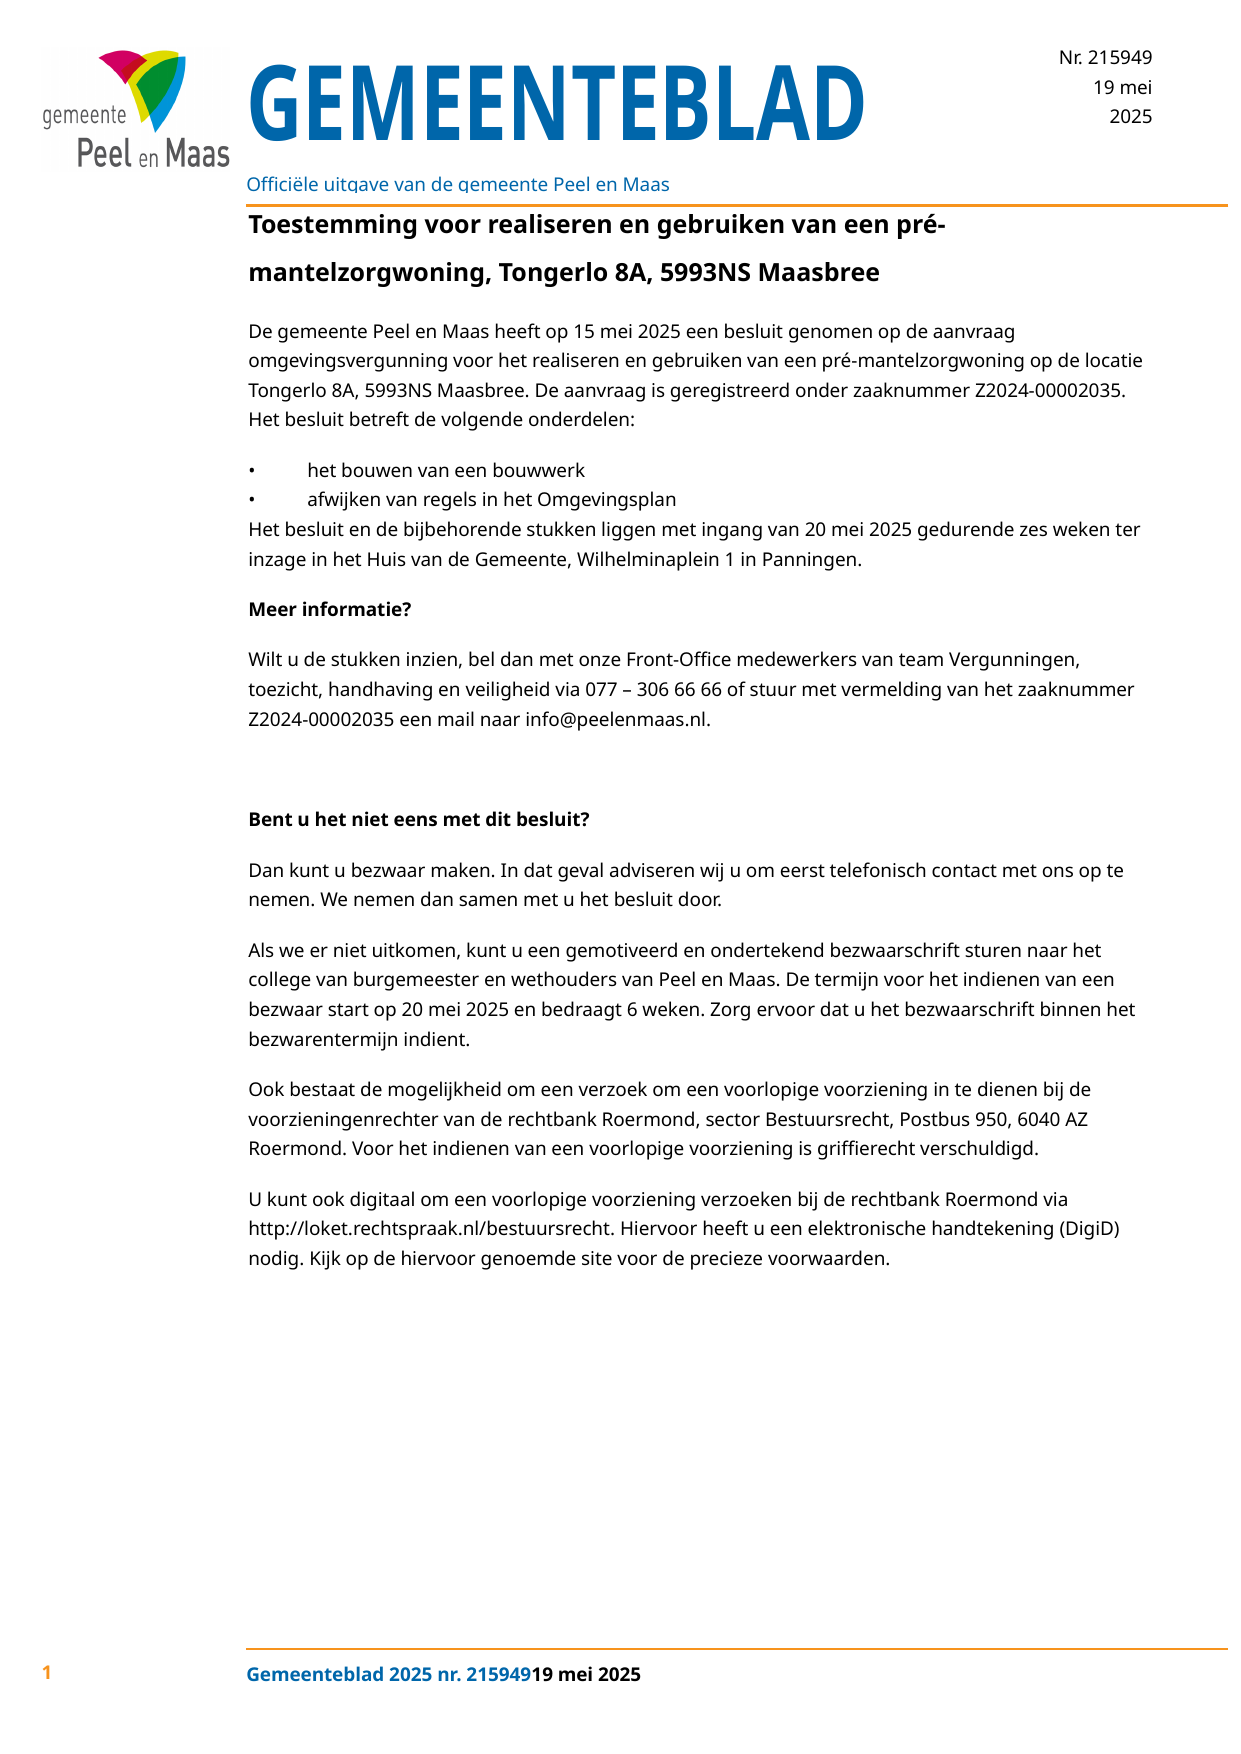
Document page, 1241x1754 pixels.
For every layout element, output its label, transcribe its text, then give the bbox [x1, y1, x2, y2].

text Meer informatie? [248, 596, 1152, 622]
text De gemeente Peel en Maas heeft op 15 mei 2025 een besluit genomen op de aanvraag omgevingsvergunning voor het realiseren en gebruiken van een pré-mantelzorgwoning op de locatie Tongerlo 8A, 5993NS Maasbree. De aanvraag is geregistreerd onder zaaknummer Z2024-00002035. Het besluit betreft de volgende onderdelen: [248, 318, 1152, 432]
list afwijken van regels in het Omgevingsplan [248, 487, 1152, 512]
text Dan kunt u bezwaar maken. In dat geval adviseren wij u om eerst telefonisch contact met ons op te nemen. We nemen dan samen met u het besluit door. [248, 857, 1152, 912]
text Ook bestaat de mogelijkheid om een verzoek om een voorlopige voorziening in te dienen bij de voorzieningenrechter van de rechtbank Roermond, sector Bestuursrecht, Postbus 950, 6040 AZ Roermond. Voor het indienen van een voorlopige voorziening is griffierecht verschuldigd. [248, 1076, 1152, 1161]
text Toestemming voor realiseren en gebruiken van een pré-mantelzorgwoning, Tongerlo 8A, 5993NS Maasbree [248, 207, 1152, 288]
text Wilt u de stukken inzien, bel dan met onze Front-Office medewerkers van team Vergunningen, toezicht, handhaving en veiligheid via 077 – 306 66 66 of stuur met vermelding van het zaaknummer Z2024-00002035 een mail naar info@peelenmaas.nl. [248, 647, 1152, 732]
picture [41, 47, 231, 172]
text Bent u het niet eens met dit besluit? [248, 807, 1152, 832]
text Als we er niet uitkomen, kunt u een gemotiveerd en ondertekend bezwaarschrift sturen naar het college van burgemeester en wethouders van Peel en Maas. De termijn voor het indienen van een bezwaar start op 20 mei 2025 en bedraagt 6 weken. Zorg ervoor dat u het bezwaarschrift binnen het bezwarentermijn indient. [248, 937, 1152, 1052]
list het bouwen van een bouwwerk [248, 457, 1152, 483]
text U kunt ook digitaal om een voorlopige voorziening verzoeken bij de rechtbank Roermond via http://loket.rechtspraak.nl/bestuursrecht. Hiervoor heeft u een elektronische handtekening (DigiD) nodig. Kijk op de hiervoor genoemde site voor de precieze voorwaarden. [248, 1186, 1152, 1271]
text Het besluit en de bijbehorende stukken liggen met ingang van 20 mei 2025 gedurende zes weken ter inzage in het Huis van de Gemeente, Wilhelminaplein 1 in Panningen. [248, 516, 1152, 572]
